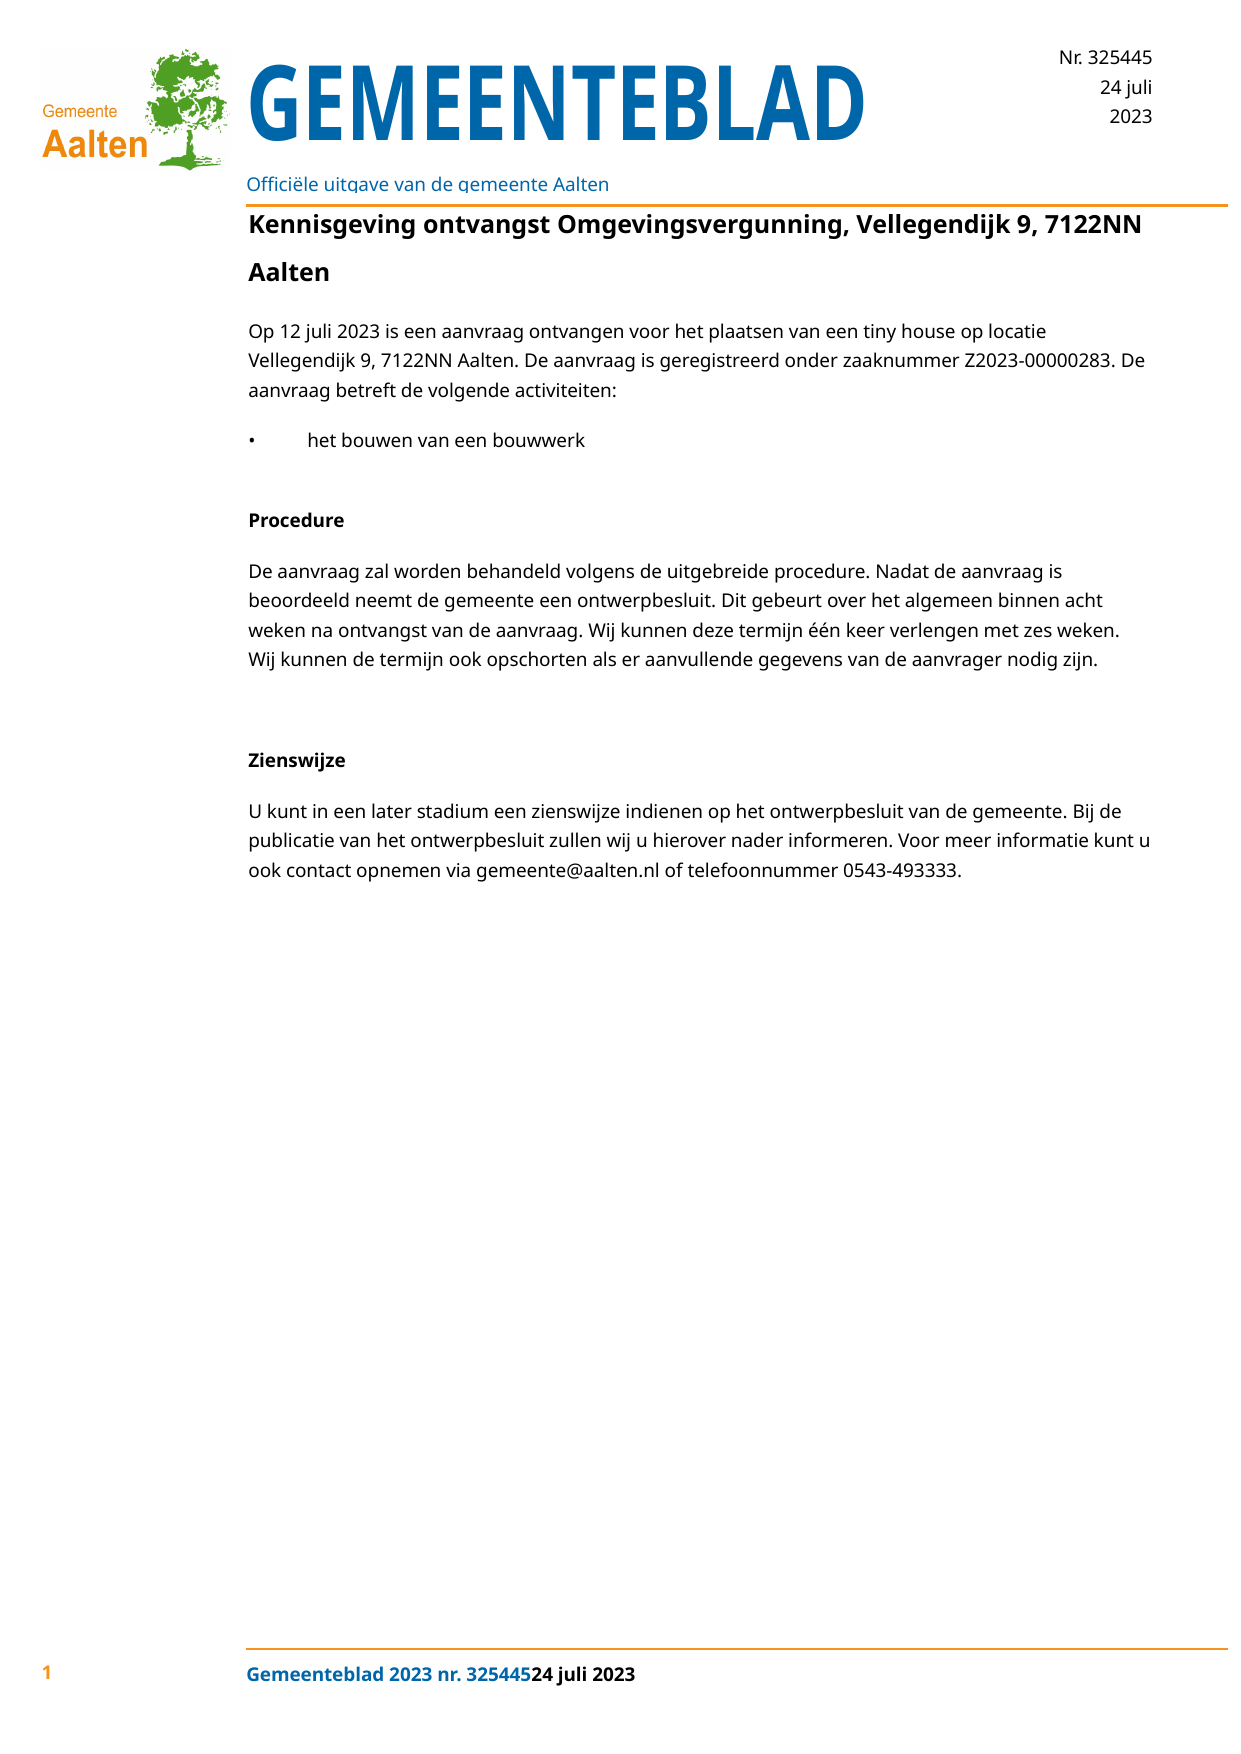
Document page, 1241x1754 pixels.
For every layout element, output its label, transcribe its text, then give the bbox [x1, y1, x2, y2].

text Zienswijze [248, 747, 1152, 773]
picture [41, 47, 231, 172]
text Op 12 juli 2023 is een aanvraag ontvangen voor het plaatsen van een tiny house op locatie Vellegendijk 9, 7122NN Aalten. De aanvraag is geregistreerd onder zaaknummer Z2023-00000283. De aanvraag betreft de volgende activiteiten: [248, 318, 1152, 403]
text Procedure [248, 507, 1152, 533]
list het bouwen van een bouwwerk [248, 427, 1152, 453]
text Kennisgeving ontvangst Omgevingsvergunning, Vellegendijk 9, 7122NN Aalten [248, 207, 1152, 288]
text U kunt in een later stadium een zienswijze indienen op het ontwerpbesluit van de gemeente. Bij de publicatie van het ontwerpbesluit zullen wij u hierover nader informeren. Voor meer informatie kunt u ook contact opnemen via gemeente@aalten.nl of telefoonnummer 0543-493333. [248, 798, 1152, 883]
text De aanvraag zal worden behandeld volgens de uitgebreide procedure. Nadat de aanvraag is beoordeeld neemt de gemeente een ontwerpbesluit. Dit gebeurt over het algemeen binnen acht weken na ontvangst van de aanvraag. Wij kunnen deze termijn één keer verlengen met zes weken. Wij kunnen de termijn ook opschorten als er aanvullende gegevens van de aanvrager nodig zijn. [248, 558, 1152, 672]
